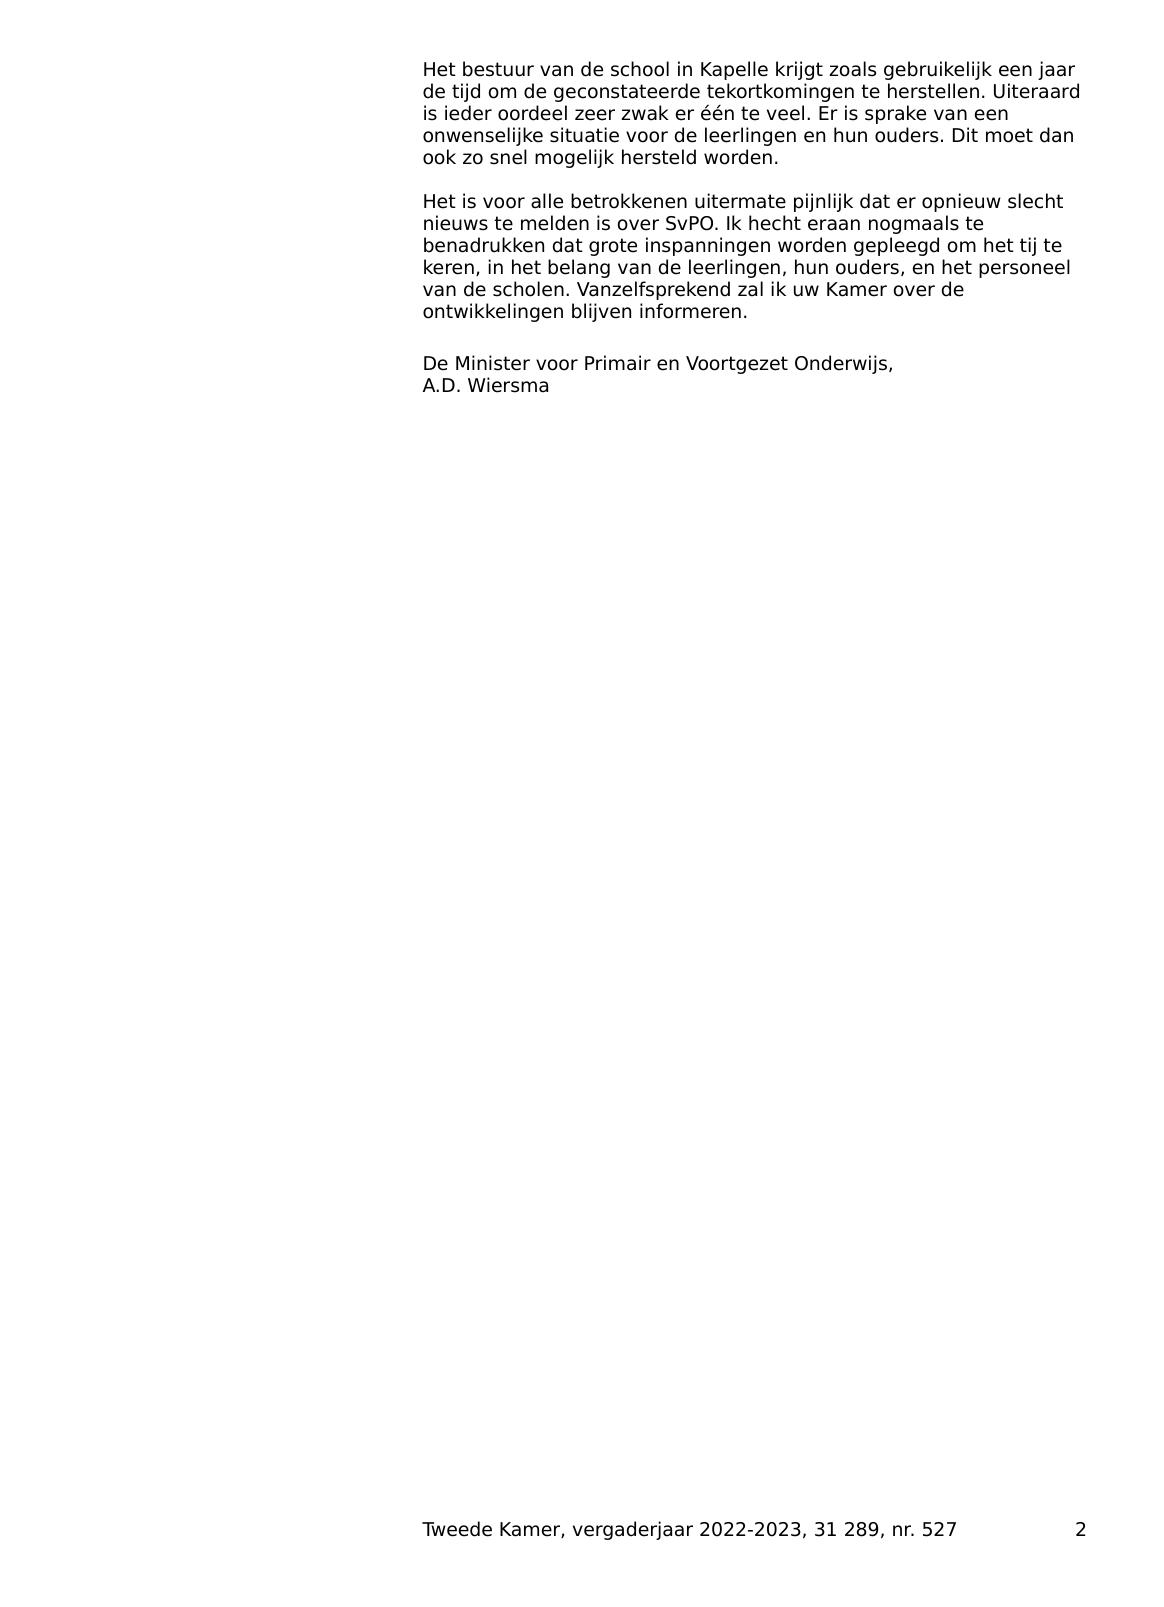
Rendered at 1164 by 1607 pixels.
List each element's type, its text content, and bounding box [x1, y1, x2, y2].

text Het is voor alle betrokkenen uitermate pijnlijk dat er opnieuw slecht nieuws te melden is over SvPO. Ik hecht eraan nogmaals te benadrukken dat grote inspanningen worden gepleegd om het tij te keren, in het belang van de leerlingen, hun ouders, en het personeel van de scholen. Vanzelfsprekend zal ik uw Kamer over de ontwikkelingen blijven informeren. [422, 191, 1087, 323]
text De Minister voor Primair en Voortgezet Onderwijs, A.D. Wiersma [422, 353, 1087, 397]
text Het bestuur van de school in Kapelle krijgt zoals gebruikelijk een jaar de tijd om de geconstateerde tekortkomingen te herstellen. Uiteraard is ieder oordeel zeer zwak er één te veel. Er is sprake van een onwenselijke situatie voor de leerlingen en hun ouders. Dit moet dan ook zo snel mogelijk hersteld worden. [422, 59, 1087, 169]
